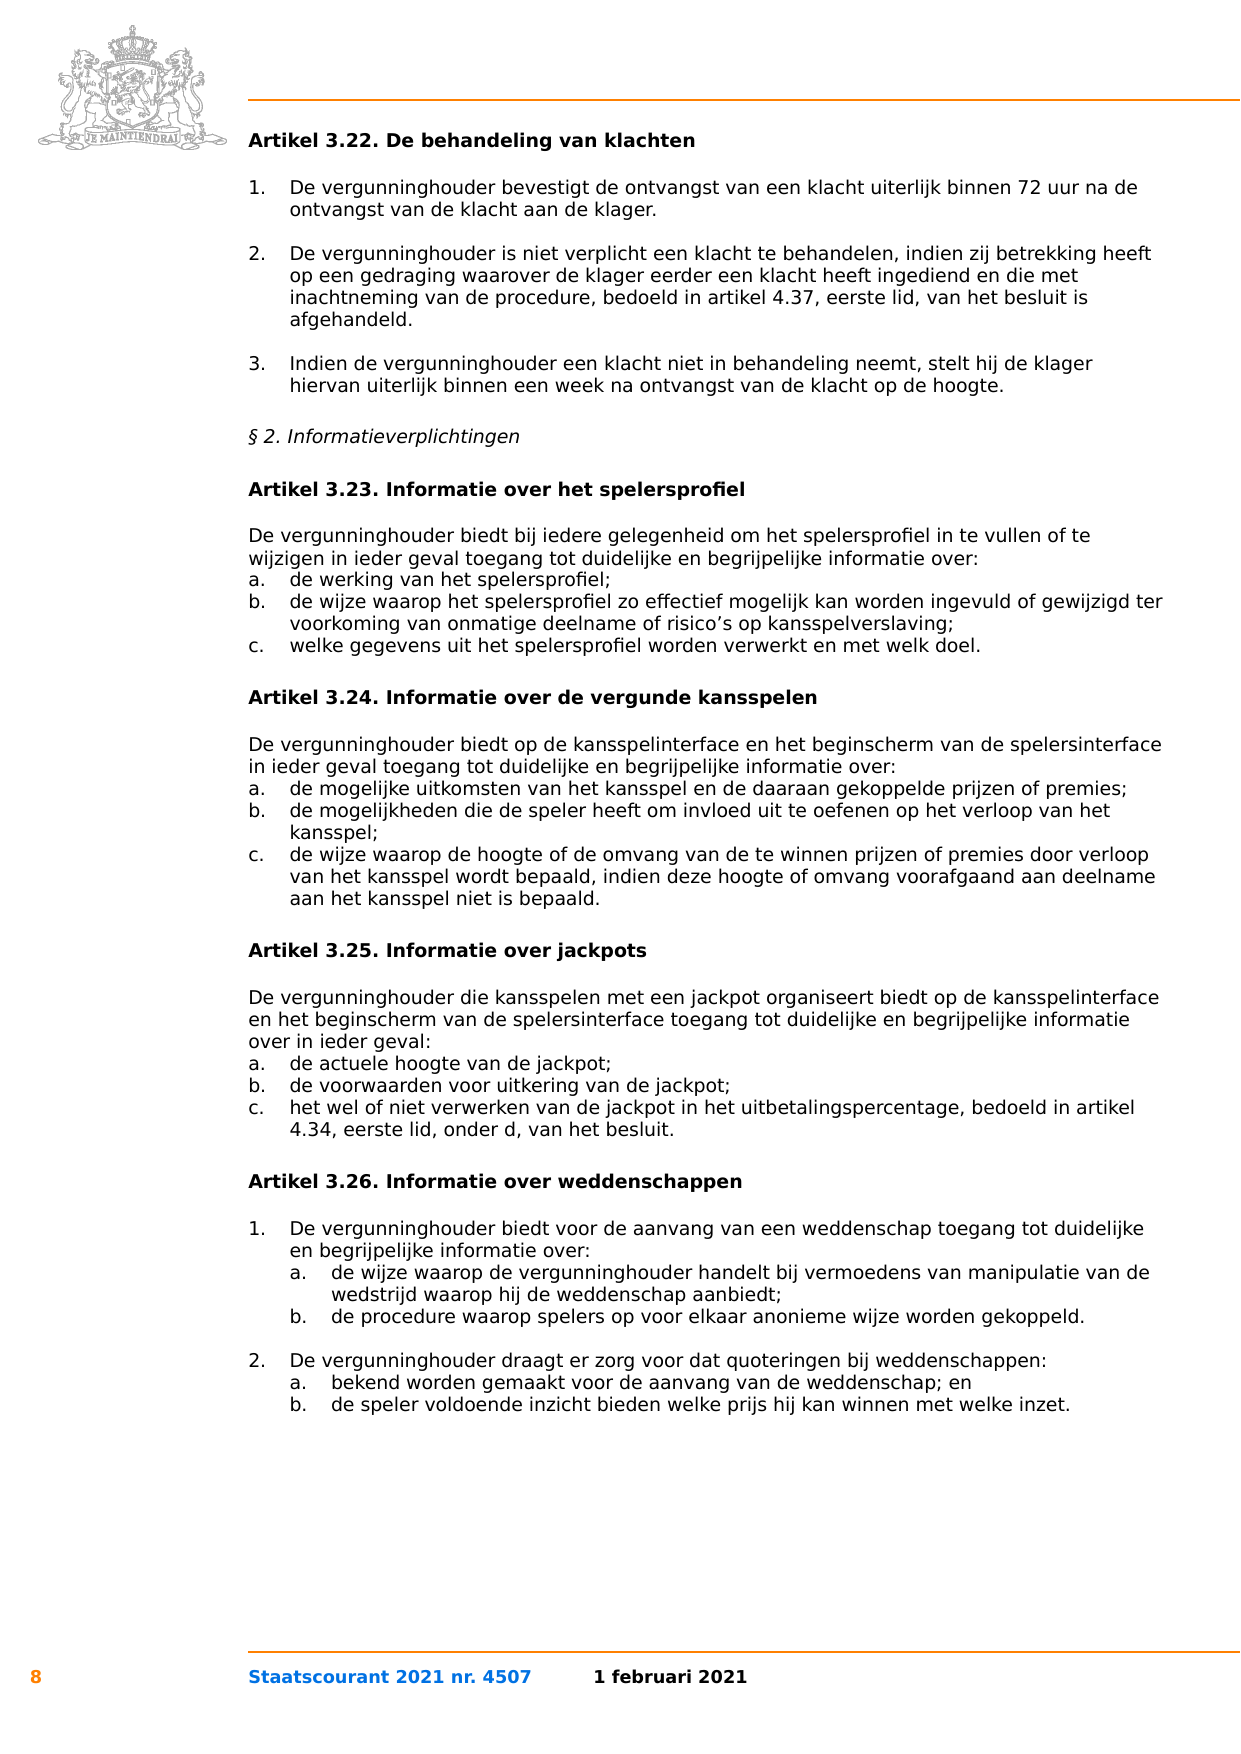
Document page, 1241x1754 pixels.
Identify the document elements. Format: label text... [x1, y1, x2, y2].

text De vergunninghouder die kansspelen met een jackpot organiseert biedt op de kansspelinterface en het beginscherm van de spelersinterface toegang tot duidelijke en begrijpelijke informatie over in ieder geval: [248, 987, 1163, 1053]
text 3. Indien de vergunninghouder een klacht niet in behandeling neemt, stelt hij de klager hiervan uiterlijk binnen een week na ontvangst van de klacht op de hoogte. [248, 352, 1163, 396]
text a. de werking van het spelersprofiel; [248, 569, 1163, 591]
subtitle Artikel 3.23. Informatie over het spelersprofiel [248, 478, 1163, 500]
text b. de wijze waarop het spelersprofiel zo effectief mogelijk kan worden ingevuld of gewijzigd ter voorkoming van onmatige deelname of risico’s op kansspelverslaving; [248, 591, 1163, 635]
text b. de voorwaarden voor uitkering van de jackpot; [248, 1075, 1163, 1097]
text c. het wel of niet verwerken van de jackpot in het uitbetalingspercentage, bedoeld in artikel 4.34, eerste lid, onder d, van het besluit. [248, 1097, 1163, 1141]
subtitle Artikel 3.22. De behandeling van klachten [248, 130, 1163, 152]
text 1. De vergunninghouder bevestigt de ontvangst van een klacht uiterlijk binnen 72 uur na de ontvangst van de klacht aan de klager. [248, 177, 1163, 221]
text b. de mogelijkheden die de speler heeft om invloed uit te oefenen op het verloop van het kansspel; [248, 800, 1163, 844]
text De vergunninghouder biedt op de kansspelinterface en het beginscherm van de spelersinterface in ieder geval toegang tot duidelijke en begrijpelijke informatie over: [248, 734, 1163, 778]
text c. de wijze waarop de hoogte of de omvang van de te winnen prijzen of premies door verloop van het kansspel wordt bepaald, indien deze hoogte of omvang voorafgaand aan deelname aan het kansspel niet is bepaald. [248, 844, 1163, 910]
subtitle Artikel 3.24. Informatie over de vergunde kansspelen [248, 687, 1163, 709]
text c. welke gegevens uit het spelersprofiel worden verwerkt en met welk doel. [248, 635, 1163, 657]
text 2. De vergunninghouder is niet verplicht een klacht te behandelen, indien zij betrekking heeft op een gedraging waarover de klager eerder een klacht heeft ingediend en die met inachtneming van de procedure, bedoeld in artikel 4.37, eerste lid, van het besluit is afgehandeld. [248, 243, 1163, 331]
text a. de mogelijke uitkomsten van het kansspel en de daaraan gekoppelde prijzen of premies; [248, 778, 1163, 800]
text a. de wijze waarop de vergunninghouder handelt bij vermoedens van manipulatie van de wedstrijd waarop hij de weddenschap aanbiedt; [289, 1262, 1163, 1306]
text a. bekend worden gemaakt voor de aanvang van de weddenschap; en [289, 1372, 1163, 1394]
text De vergunninghouder biedt bij iedere gelegenheid om het spelersprofiel in te vullen of te wijzigen in ieder geval toegang tot duidelijke en begrijpelijke informatie over: [248, 525, 1163, 569]
text b. de speler voldoende inzicht bieden welke prijs hij kan winnen met welke inzet. [289, 1394, 1163, 1416]
text 2. De vergunninghouder draagt er zorg voor dat quoteringen bij weddenschappen: [248, 1350, 1163, 1372]
subtitle Artikel 3.25. Informatie over jackpots [248, 940, 1163, 962]
subtitle Artikel 3.26. Informatie over weddenschappen [248, 1171, 1163, 1193]
text b. de procedure waarop spelers op voor elkaar anonieme wijze worden gekoppeld. [289, 1306, 1163, 1328]
text a. de actuele hoogte van de jackpot; [248, 1053, 1163, 1075]
picture [38, 25, 227, 150]
subtitle § 2. Informatieverplichtingen [248, 426, 1163, 448]
text 1. De vergunninghouder biedt voor de aanvang van een weddenschap toegang tot duidelijke en begrijpelijke informatie over: [248, 1218, 1163, 1262]
